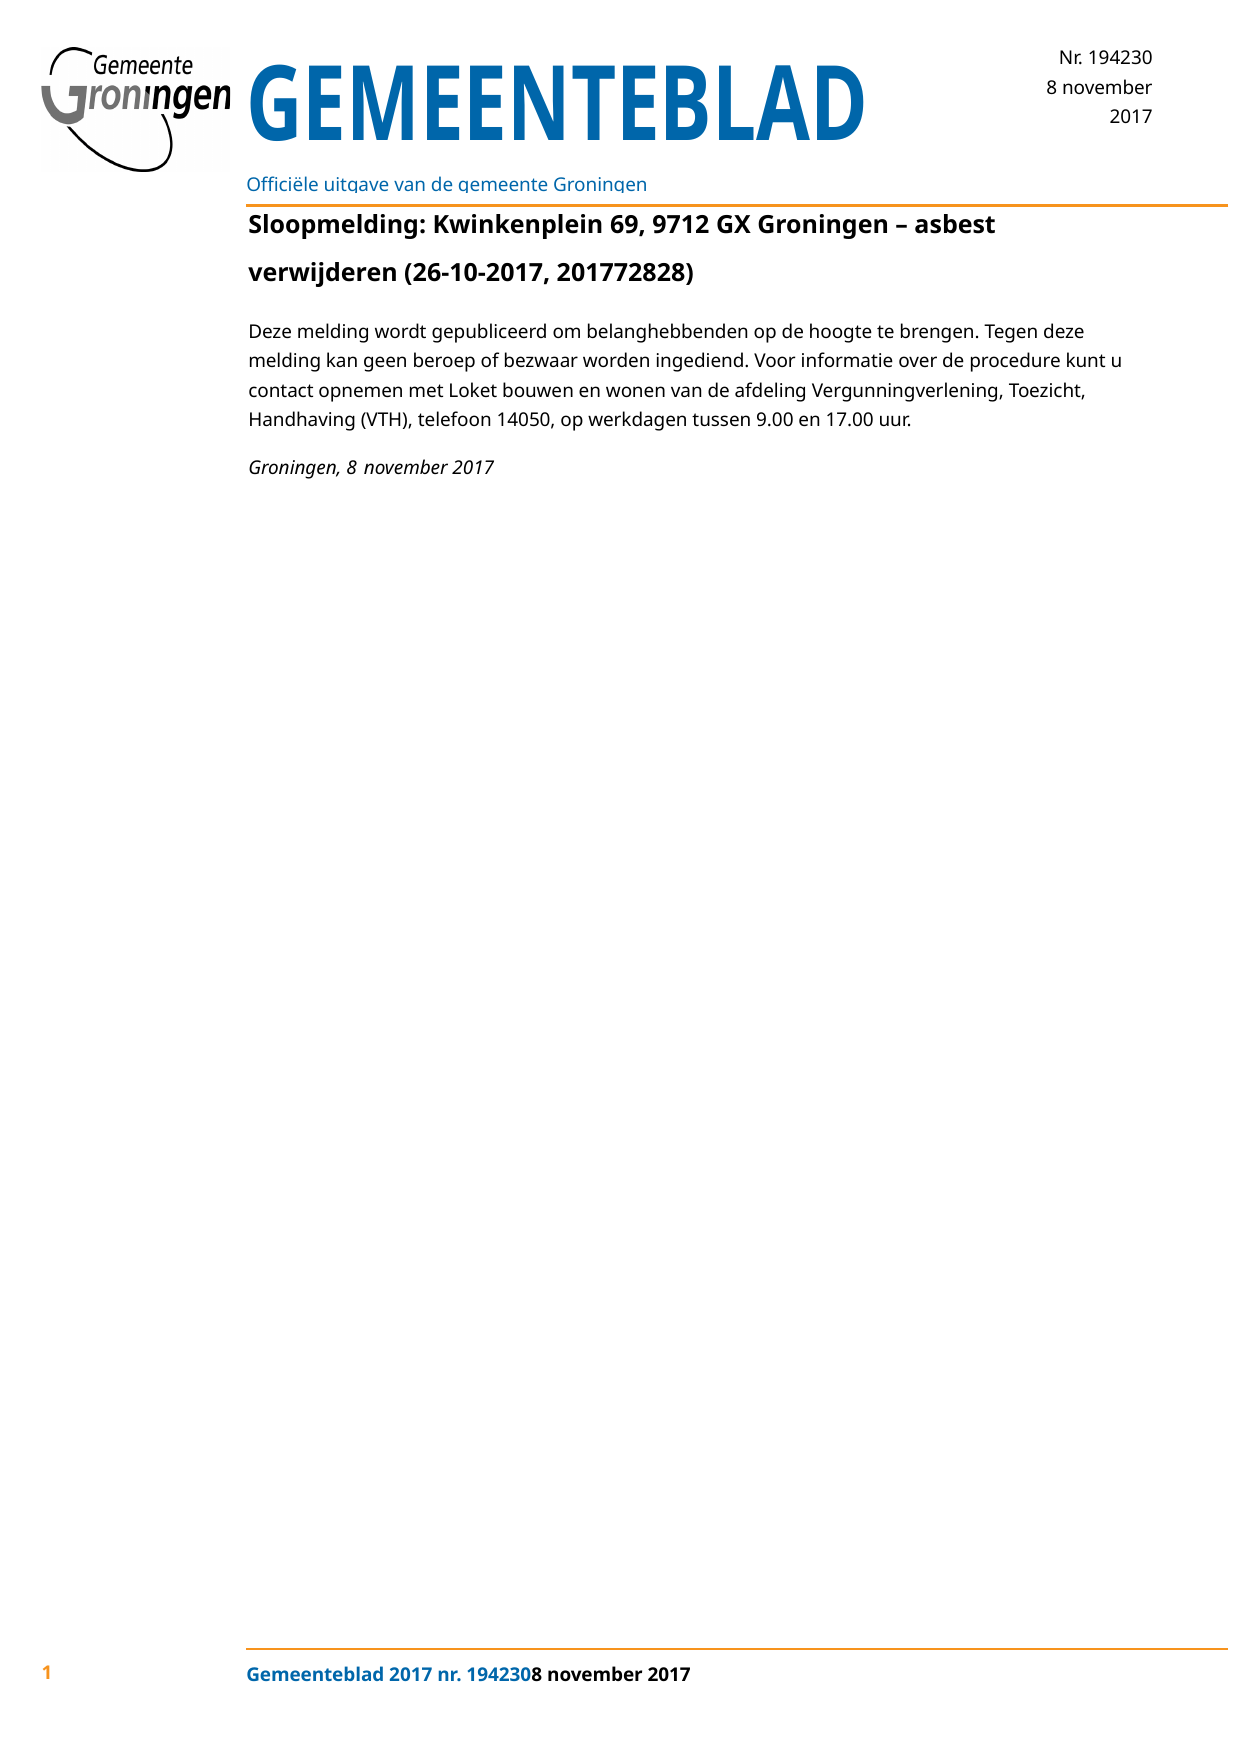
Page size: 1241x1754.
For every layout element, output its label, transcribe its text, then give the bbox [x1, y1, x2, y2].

picture [41, 47, 231, 172]
text Groningen, 8 november 2017 [248, 454, 1152, 480]
text Deze melding wordt gepubliceerd om belanghebbenden op de hoogte te brengen. Tegen deze melding kan geen beroep of bezwaar worden ingediend. Voor informatie over de procedure kunt u contact opnemen met Loket bouwen en wonen van de afdeling Vergunningverlening, Toezicht, Handhaving (VTH), telefoon 14050, op werkdagen tussen 9.00 en 17.00 uur. [248, 318, 1152, 432]
text Sloopmelding: Kwinkenplein 69, 9712 GX Groningen – asbest verwijderen (26-10-2017, 201772828) [248, 207, 1152, 288]
